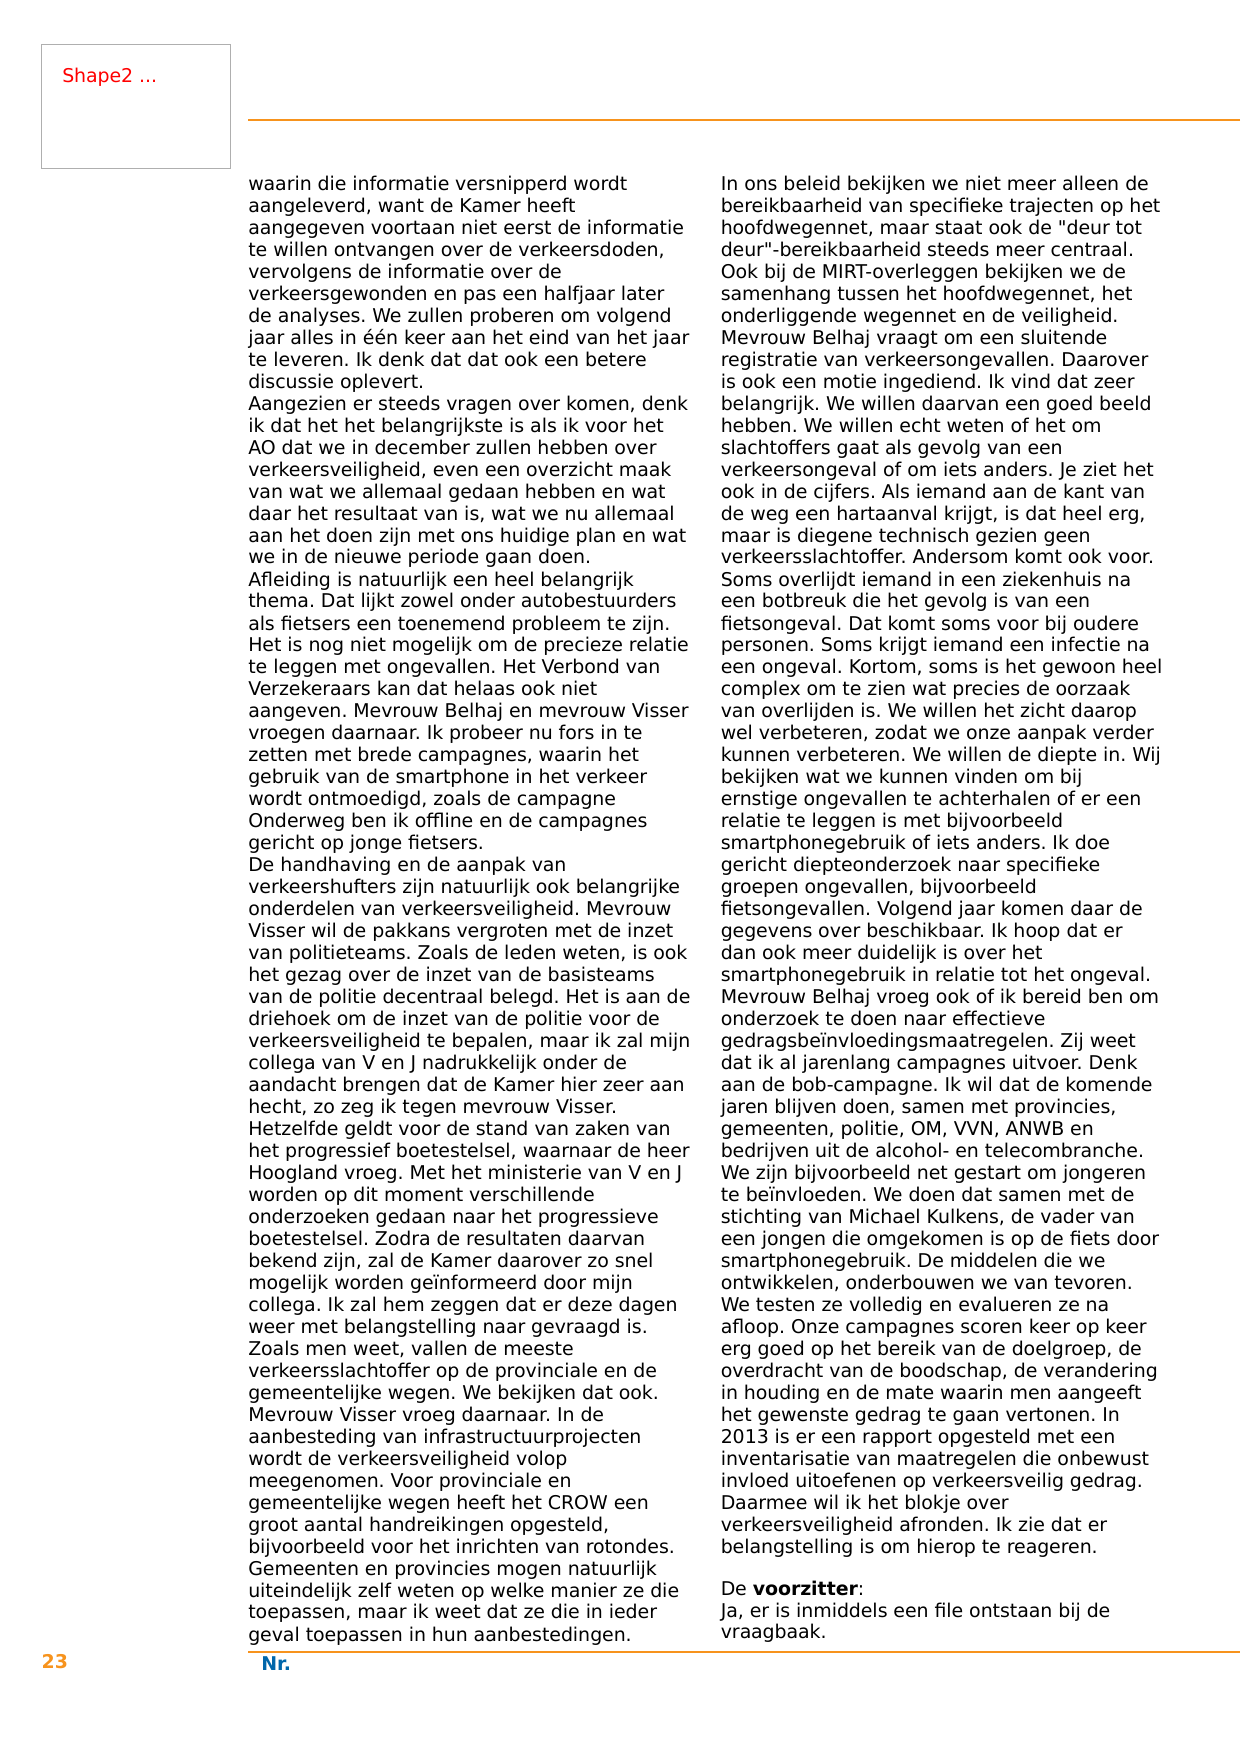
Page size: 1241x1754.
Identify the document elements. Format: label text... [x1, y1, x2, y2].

text Afleiding is natuurlijk een heel belangrijk thema. Dat lijkt zowel onder autobestuurders als fietsers een toenemend probleem te zijn. Het is nog niet mogelijk om de precieze relatie te leggen met ongevallen. Het Verbond van Verzekeraars kan dat helaas ook niet aangeven. Mevrouw Belhaj en mevrouw Visser vroegen daarnaar. Ik probeer nu fors in te zetten met brede campagnes, waarin het gebruik van de smartphone in het verkeer wordt ontmoedigd, zoals de campagne Onderweg ben ik offline en de campagnes gericht op jonge fietsers. [248, 568, 691, 854]
text De voorzitter: [721, 1577, 1163, 1599]
text Mevrouw Belhaj vraagt om een sluitende registratie van verkeersongevallen. Daarover is ook een motie ingediend. Ik vind dat zeer belangrijk. We willen daarvan een goed beeld hebben. We willen echt weten of het om slachtoffers gaat als gevolg van een verkeersongeval of om iets anders. Je ziet het ook in de cijfers. Als iemand aan de kant van de weg een hartaanval krijgt, is dat heel erg, maar is diegene technisch gezien geen verkeersslachtoffer. Andersom komt ook voor. Soms overlijdt iemand in een ziekenhuis na een botbreuk die het gevolg is van een fietsongeval. Dat komt soms voor bij oudere personen. Soms krijgt iemand een infectie na een ongeval. Kortom, soms is het gewoon heel complex om te zien wat precies de oorzaak van overlijden is. We willen het zicht daarop wel verbeteren, zodat we onze aanpak verder kunnen verbeteren. We willen de diepte in. Wij bekijken wat we kunnen vinden om bij ernstige ongevallen te achterhalen of er een relatie te leggen is met bijvoorbeeld smartphonegebruik of iets anders. Ik doe gericht diepteonderzoek naar specifieke groepen ongevallen, bijvoorbeeld fietsongevallen. Volgend jaar komen daar de gegevens over beschikbaar. Ik hoop dat er dan ook meer duidelijk is over het smartphonegebruik in relatie tot het ongeval. [721, 327, 1163, 986]
text Ja, er is inmiddels een file ontstaan bij de vraagbaak. [721, 1599, 1163, 1643]
text In ons beleid bekijken we niet meer alleen de bereikbaarheid van specifieke trajecten op het hoofdwegennet, maar staat ook de "deur tot deur"-bereikbaarheid steeds meer centraal. Ook bij de MIRT-overleggen bekijken we de samenhang tussen het hoofdwegennet, het onderliggende wegennet en de veiligheid. [721, 173, 1163, 327]
text Hetzelfde geldt voor de stand van zaken van het progressief boetestelsel, waarnaar de heer Hoogland vroeg. Met het ministerie van V en J worden op dit moment verschillende onderzoeken gedaan naar het progressieve boetestelsel. Zodra de resultaten daarvan bekend zijn, zal de Kamer daarover zo snel mogelijk worden geïnformeerd door mijn collega. Ik zal hem zeggen dat er deze dagen weer met belangstelling naar gevraagd is. [248, 1118, 691, 1338]
text De handhaving en de aanpak van verkeershufters zijn natuurlijk ook belangrijke onderdelen van verkeersveiligheid. Mevrouw Visser wil de pakkans vergroten met de inzet van politieteams. Zoals de leden weten, is ook het gezag over de inzet van de basisteams van de politie decentraal belegd. Het is aan de driehoek om de inzet van de politie voor de verkeersveiligheid te bepalen, maar ik zal mijn collega van V en J nadrukkelijk onder de aandacht brengen dat de Kamer hier zeer aan hecht, zo zeg ik tegen mevrouw Visser. [248, 854, 691, 1118]
text Daarmee wil ik het blokje over verkeersveiligheid afronden. Ik zie dat er belangstelling is om hierop te reageren. [721, 1492, 1163, 1557]
text Aangezien er steeds vragen over komen, denk ik dat het het belangrijkste is als ik voor het AO dat we in december zullen hebben over verkeersveiligheid, even een overzicht maak van wat we allemaal gedaan hebben en wat daar het resultaat van is, wat we nu allemaal aan het doen zijn met ons huidige plan en wat we in de nieuwe periode gaan doen. [248, 393, 691, 568]
text waarin die informatie versnipperd wordt aangeleverd, want de Kamer heeft aangegeven voortaan niet eerst de informatie te willen ontvangen over de verkeersdoden, vervolgens de informatie over de verkeersgewonden en pas een halfjaar later de analyses. We zullen proberen om volgend jaar alles in één keer aan het eind van het jaar te leveren. Ik denk dat dat ook een betere discussie oplevert. [248, 173, 691, 393]
text Zoals men weet, vallen de meeste verkeersslachtoffer op de provinciale en de gemeentelijke wegen. We bekijken dat ook. Mevrouw Visser vroeg daarnaar. In de aanbesteding van infrastructuurprojecten wordt de verkeersveiligheid volop meegenomen. Voor provinciale en gemeentelijke wegen heeft het CROW een groot aantal handreikingen opgesteld, bijvoorbeeld voor het inrichten van rotondes. Gemeenten en provincies mogen natuurlijk uiteindelijk zelf weten op welke manier ze die toepassen, maar ik weet dat ze die in ieder geval toepassen in hun aanbestedingen. [248, 1338, 691, 1645]
text Mevrouw Belhaj vroeg ook of ik bereid ben om onderzoek te doen naar effectieve gedragsbeïnvloedingsmaatregelen. Zij weet dat ik al jarenlang campagnes uitvoer. Denk aan de bob-campagne. Ik wil dat de komende jaren blijven doen, samen met provincies, gemeenten, politie, OM, VVN, ANWB en bedrijven uit de alcohol- en telecombranche. We zijn bijvoorbeeld net gestart om jongeren te beïnvloeden. We doen dat samen met de stichting van Michael Kulkens, de vader van een jongen die omgekomen is op de fiets door smartphonegebruik. De middelen die we ontwikkelen, onderbouwen we van tevoren. We testen ze volledig en evalueren ze na afloop. Onze campagnes scoren keer op keer erg goed op het bereik van de doelgroep, de overdracht van de boodschap, de verandering in houding en de mate waarin men aangeeft het gewenste gedrag te gaan vertonen. In 2013 is er een rapport opgesteld met een inventarisatie van maatregelen die onbewust invloed uitoefenen op verkeersveilig gedrag. [721, 986, 1163, 1492]
